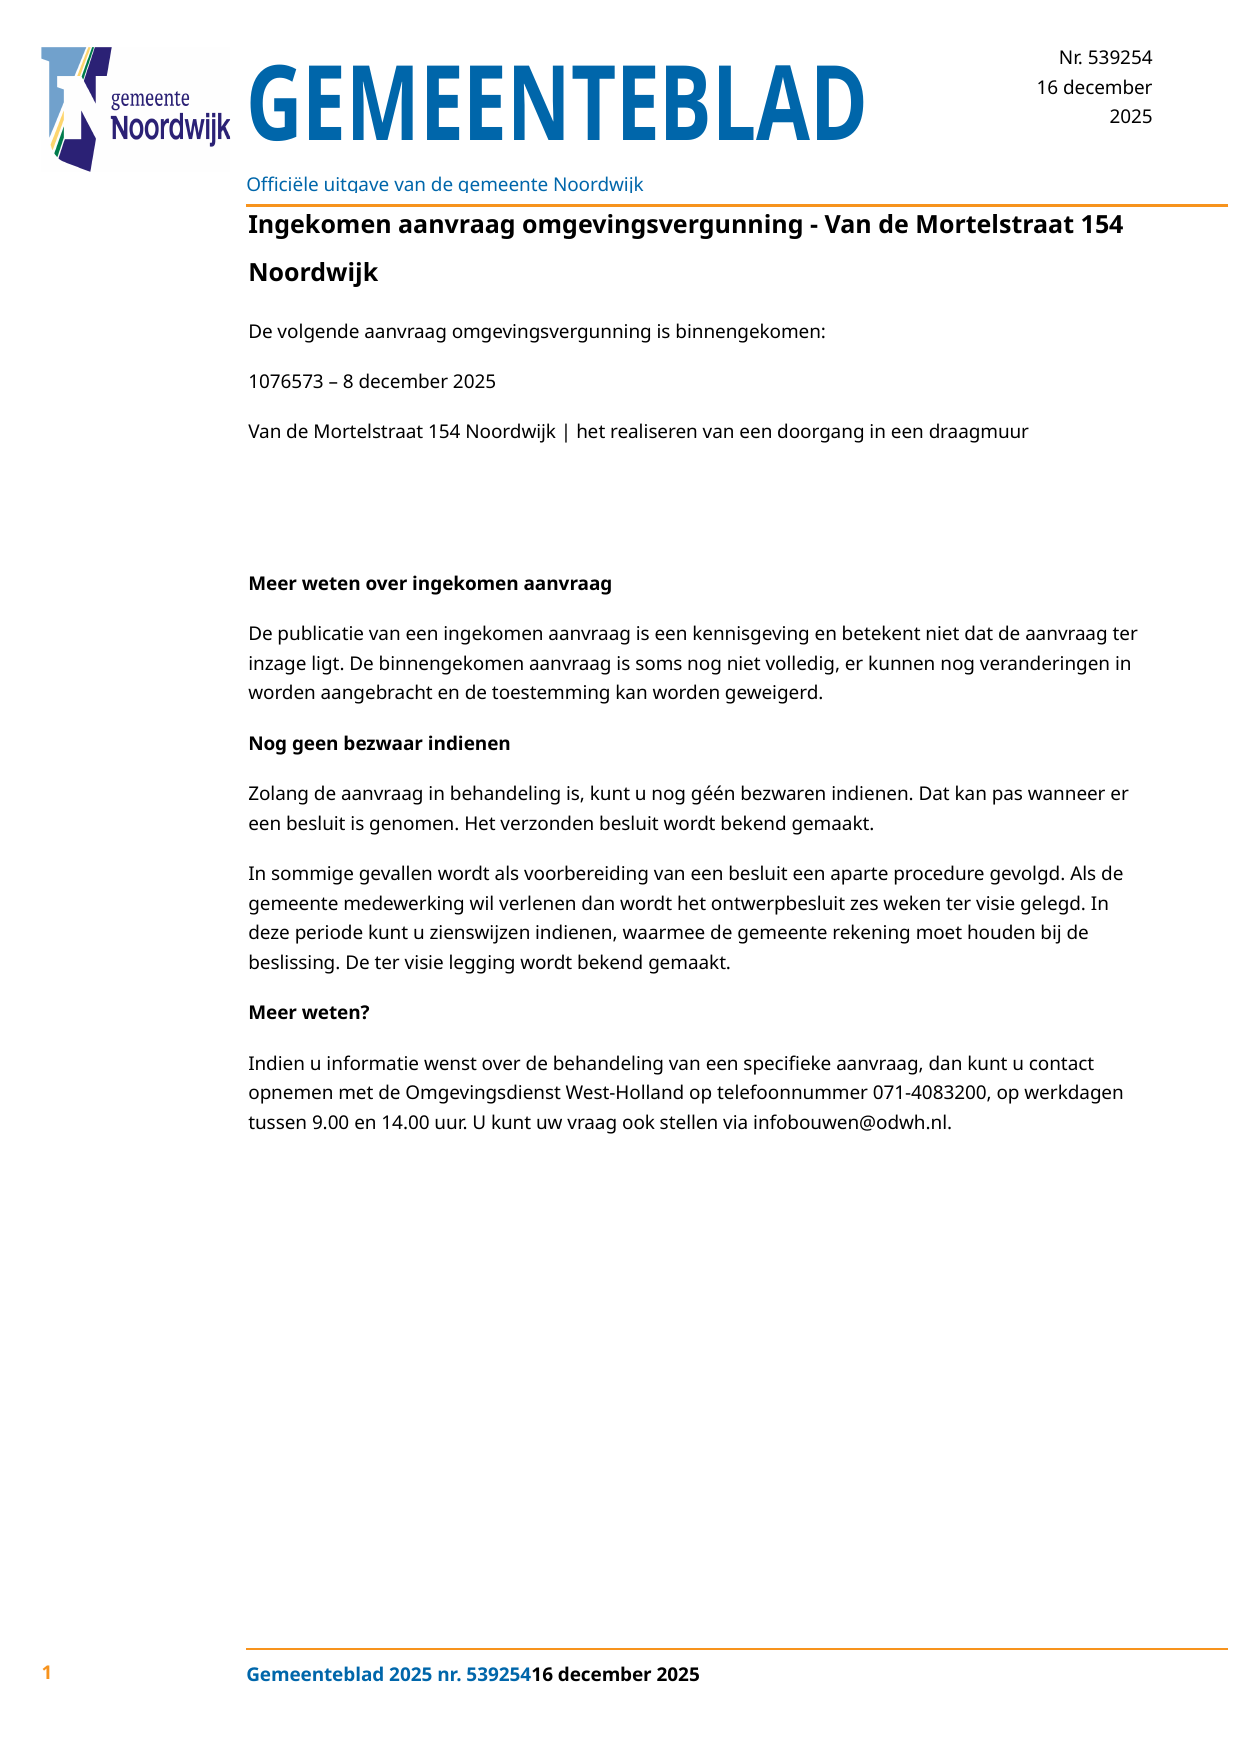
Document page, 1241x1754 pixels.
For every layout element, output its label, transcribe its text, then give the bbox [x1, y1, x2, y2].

text In sommige gevallen wordt als voorbereiding van een besluit een aparte procedure gevolgd. Als de gemeente medewerking wil verlenen dan wordt het ontwerpbesluit zes weken ter visie gelegd. In deze periode kunt u zienswijzen indienen, waarmee de gemeente rekening moet houden bij de beslissing. De ter visie legging wordt bekend gemaakt. [248, 860, 1152, 975]
text Indien u informatie wenst over de behandeling van een specifieke aanvraag, dan kunt u contact opnemen met de Omgevingsdienst West-Holland op telefoonnummer 071-4083200, op werkdagen tussen 9.00 en 14.00 uur. U kunt uw vraag ook stellen via infobouwen@odwh.nl. [248, 1050, 1152, 1135]
text Meer weten over ingekomen aanvraag [248, 570, 1152, 596]
text De volgende aanvraag omgevingsvergunning is binnengekomen: [248, 318, 1152, 344]
text Ingekomen aanvraag omgevingsvergunning - Van de Mortelstraat 154 Noordwijk [248, 207, 1152, 288]
picture [41, 47, 231, 172]
text 1076573 – 8 december 2025 [248, 368, 1152, 394]
text Meer weten? [248, 999, 1152, 1025]
text De publicatie van een ingekomen aanvraag is een kennisgeving en betekent niet dat de aanvraag ter inzage ligt. De binnengekomen aanvraag is soms nog niet volledig, er kunnen nog veranderingen in worden aangebracht en de toestemming kan worden geweigerd. [248, 620, 1152, 705]
text Zolang de aanvraag in behandeling is, kunt u nog géén bezwaren indienen. Dat kan pas wanneer er een besluit is genomen. Het verzonden besluit wordt bekend gemaakt. [248, 780, 1152, 836]
text Van de Mortelstraat 154 Noordwijk | het realiseren van een doorgang in een draagmuur [248, 419, 1152, 444]
text Nog geen bezwaar indienen [248, 730, 1152, 756]
